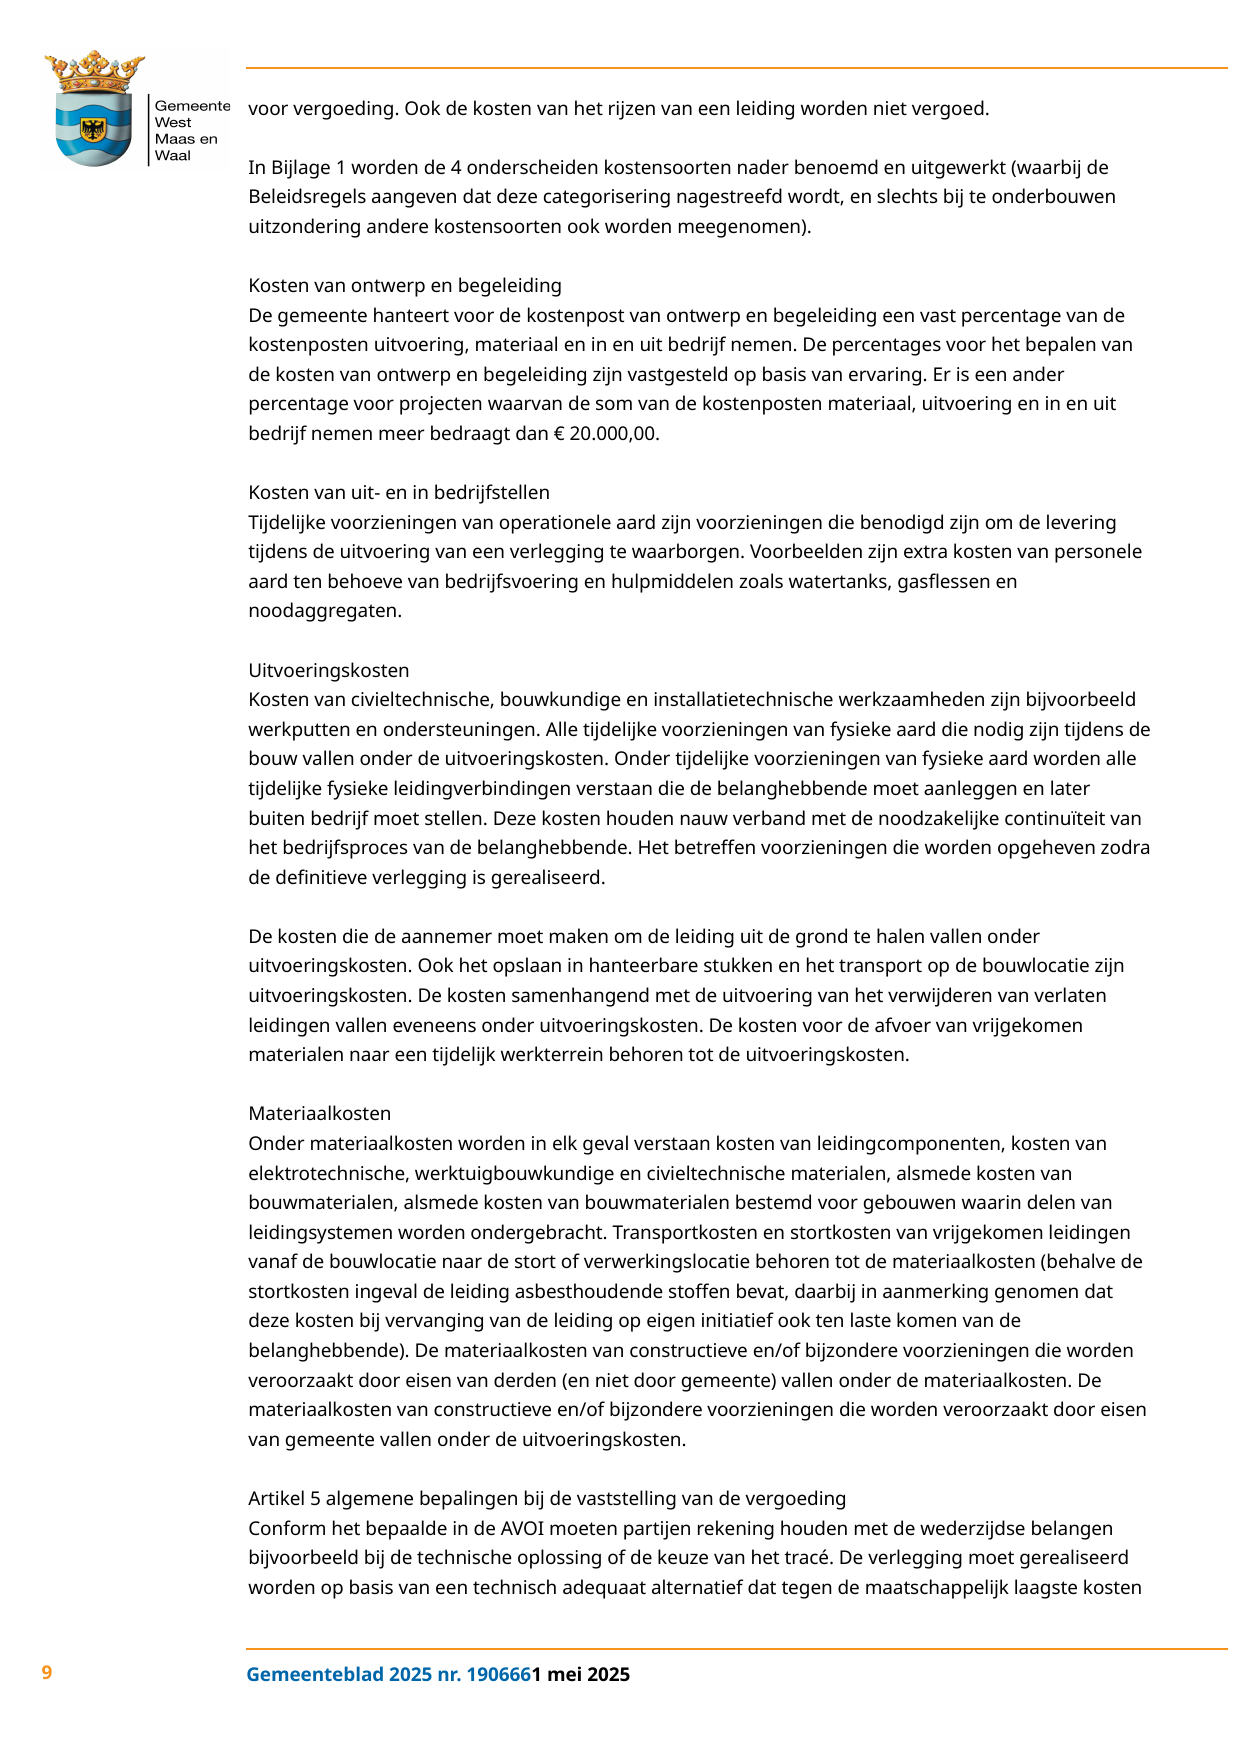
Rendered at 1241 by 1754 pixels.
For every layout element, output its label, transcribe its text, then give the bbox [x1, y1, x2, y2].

text De kosten die de aannemer moet maken om de leiding uit de grond te halen vallen onder uitvoeringskosten. Ook het opslaan in hanteerbare stukken en het transport op de bouwlocatie zijn uitvoeringskosten. De kosten samenhangend met de uitvoering van het verwijderen van verlaten leidingen vallen eveneens onder uitvoeringskosten. De kosten voor de afvoer van vrijgekomen materialen naar een tijdelijk werkterrein behoren tot de uitvoeringskosten. [248, 923, 1152, 1067]
text Artikel 5 algemene bepalingen bij de vaststelling van de vergoeding [248, 1485, 1152, 1511]
text In Bijlage 1 worden de 4 onderscheiden kostensoorten nader benoemd en uitgewerkt (waarbij de Beleidsregels aangeven dat deze categorisering nagestreefd wordt, en slechts bij te onderbouwen uitzondering andere kostensoorten ook worden meegenomen). [248, 154, 1152, 239]
text Kosten van civieltechnische, bouwkundige en installatietechnische werkzaamheden zijn bijvoorbeeld werkputten en ondersteuningen. Alle tijdelijke voorzieningen van fysieke aard die nodig zijn tijdens de bouw vallen onder de uitvoeringskosten. Onder tijdelijke voorzieningen van fysieke aard worden alle tijdelijke fysieke leidingverbindingen verstaan die de belanghebbende moet aanleggen en later buiten bedrijf moet stellen. Deze kosten houden nauw verband met de noodzakelijke continuïteit van het bedrijfsproces van de belanghebbende. Het betreffen voorzieningen die worden opgeheven zodra de definitieve verlegging is gerealiseerd. [248, 686, 1152, 890]
text Materiaalkosten [248, 1101, 1152, 1126]
text Uitvoeringskosten [248, 657, 1152, 683]
text Kosten van uit- en in bedrijfstellen [248, 479, 1152, 505]
text voor vergoeding. Ook de kosten van het rijzen van een leiding worden niet vergoed. [248, 95, 1152, 121]
picture [41, 47, 231, 172]
text Tijdelijke voorzieningen van operationele aard zijn voorzieningen die benodigd zijn om de levering tijdens de uitvoering van een verlegging te waarborgen. Voorbeelden zijn extra kosten van personele aard ten behoeve van bedrijfsvoering en hulpmiddelen zoals watertanks, gasflessen en noodaggregaten. [248, 509, 1152, 623]
text Kosten van ontwerp en begeleiding [248, 272, 1152, 298]
text De gemeente hanteert voor de kostenpost van ontwerp en begeleiding een vast percentage van de kostenposten uitvoering, materiaal en in en uit bedrijf nemen. De percentages voor het bepalen van de kosten van ontwerp en begeleiding zijn vastgesteld op basis van ervaring. Er is een ander percentage voor projecten waarvan de som van de kostenposten materiaal, uitvoering en in en uit bedrijf nemen meer bedraagt dan € 20.000,00. [248, 302, 1152, 446]
text Conform het bepaalde in de AVOI moeten partijen rekening houden met de wederzijdse belangen bijvoorbeeld bij de technische oplossing of de keuze van het tracé. De verlegging moet gerealiseerd worden op basis van een technisch adequaat alternatief dat tegen de maatschappelijk laagste kosten [248, 1515, 1152, 1600]
text Onder materiaalkosten worden in elk geval verstaan kosten van leidingcomponenten, kosten van elektrotechnische, werktuigbouwkundige en civieltechnische materialen, alsmede kosten van bouwmaterialen, alsmede kosten van bouwmaterialen bestemd voor gebouwen waarin delen van leidingsystemen worden ondergebracht. Transportkosten en stortkosten van vrijgekomen leidingen vanaf de bouwlocatie naar de stort of verwerkingslocatie behoren tot de materiaalkosten (behalve de stortkosten ingeval de leiding asbesthoudende stoffen bevat, daarbij in aanmerking genomen dat deze kosten bij vervanging van de leiding op eigen initiatief ook ten laste komen van de belanghebbende). De materiaalkosten van constructieve en/of bijzondere voorzieningen die worden veroorzaakt door eisen van derden (en niet door gemeente) vallen onder de materiaalkosten. De materiaalkosten van constructieve en/of bijzondere voorzieningen die worden veroorzaakt door eisen van gemeente vallen onder de uitvoeringskosten. [248, 1130, 1152, 1452]
